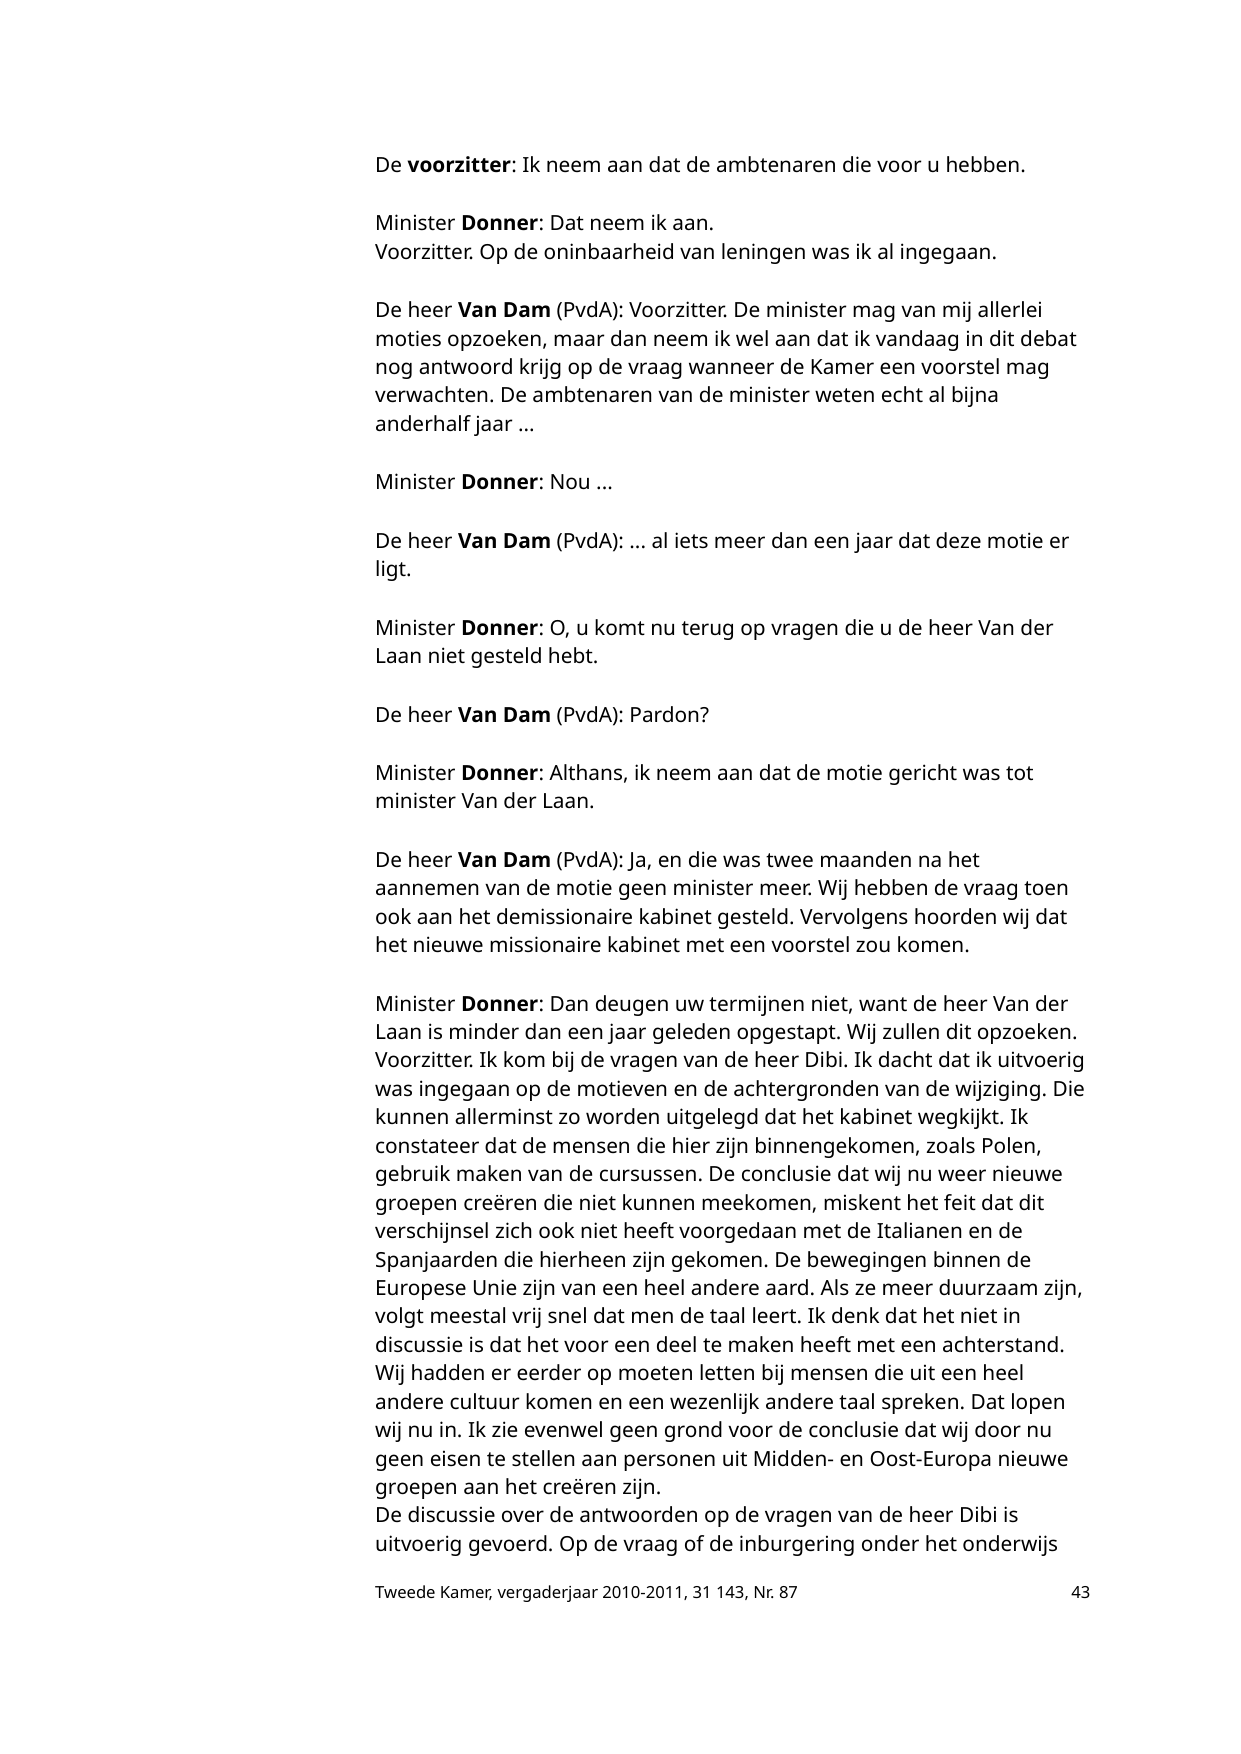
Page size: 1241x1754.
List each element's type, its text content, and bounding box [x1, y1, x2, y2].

text Minister Donner: Nou ... [375, 467, 1090, 496]
text De voorzitter: Ik neem aan dat de ambtenaren die voor u hebben. [375, 150, 1090, 178]
text De heer Van Dam (PvdA): Pardon? [375, 700, 1090, 728]
text Minister Donner: Althans, ik neem aan dat de motie gericht was tot minister Van der Laan. [375, 758, 1090, 815]
text De heer Van Dam (PvdA): ... al iets meer dan een jaar dat deze motie er ligt. [375, 526, 1090, 583]
text De heer Van Dam (PvdA): Ja, en die was twee maanden na het aannemen van de motie geen minister meer. Wij hebben de vraag toen ook aan het demissionaire kabinet gesteld. Vervolgens hoorden wij dat het nieuwe missionaire kabinet met een voorstel zou komen. [375, 845, 1090, 959]
text Voorzitter. Ik kom bij de vragen van de heer Dibi. Ik dacht dat ik uitvoerig was ingegaan op de motieven en de achtergronden van de wijziging. Die kunnen allerminst zo worden uitgelegd dat het kabinet wegkijkt. Ik constateer dat de mensen die hier zijn binnengekomen, zoals Polen, gebruik maken van de cursussen. De conclusie dat wij nu weer nieuwe groepen creëren die niet kunnen meekomen, miskent het feit dat dit verschijnsel zich ook niet heeft voorgedaan met de Italianen en de Spanjaarden die hierheen zijn gekomen. De bewegingen binnen de Europese Unie zijn van een heel andere aard. Als ze meer duurzaam zijn, volgt meestal vrij snel dat men de taal leert. Ik denk dat het niet in discussie is dat het voor een deel te maken heeft met een achterstand. Wij hadden er eerder op moeten letten bij mensen die uit een heel andere cultuur komen en een wezenlijk andere taal spreken. Dat lopen wij nu in. Ik zie evenwel geen grond voor de conclusie dat wij door nu geen eisen te stellen aan personen uit Midden- en Oost-Europa nieuwe groepen aan het creëren zijn. [375, 1046, 1090, 1501]
text Voorzitter. Op de oninbaarheid van leningen was ik al ingegaan. [375, 237, 1090, 265]
text De discussie over de antwoorden op de vragen van de heer Dibi is uitvoerig gevoerd. Op de vraag of de inburgering onder het onderwijs [375, 1501, 1090, 1557]
text De heer Van Dam (PvdA): Voorzitter. De minister mag van mij allerlei moties opzoeken, maar dan neem ik wel aan dat ik vandaag in dit debat nog antwoord krijg op de vraag wanneer de Kamer een voorstel mag verwachten. De ambtenaren van de minister weten echt al bijna anderhalf jaar ... [375, 295, 1090, 437]
text Minister Donner: Dat neem ik aan. [375, 208, 1090, 237]
text Minister Donner: Dan deugen uw termijnen niet, want de heer Van der Laan is minder dan een jaar geleden opgestapt. Wij zullen dit opzoeken. [375, 989, 1090, 1046]
text Minister Donner: O, u komt nu terug op vragen die u de heer Van der Laan niet gesteld hebt. [375, 613, 1090, 670]
